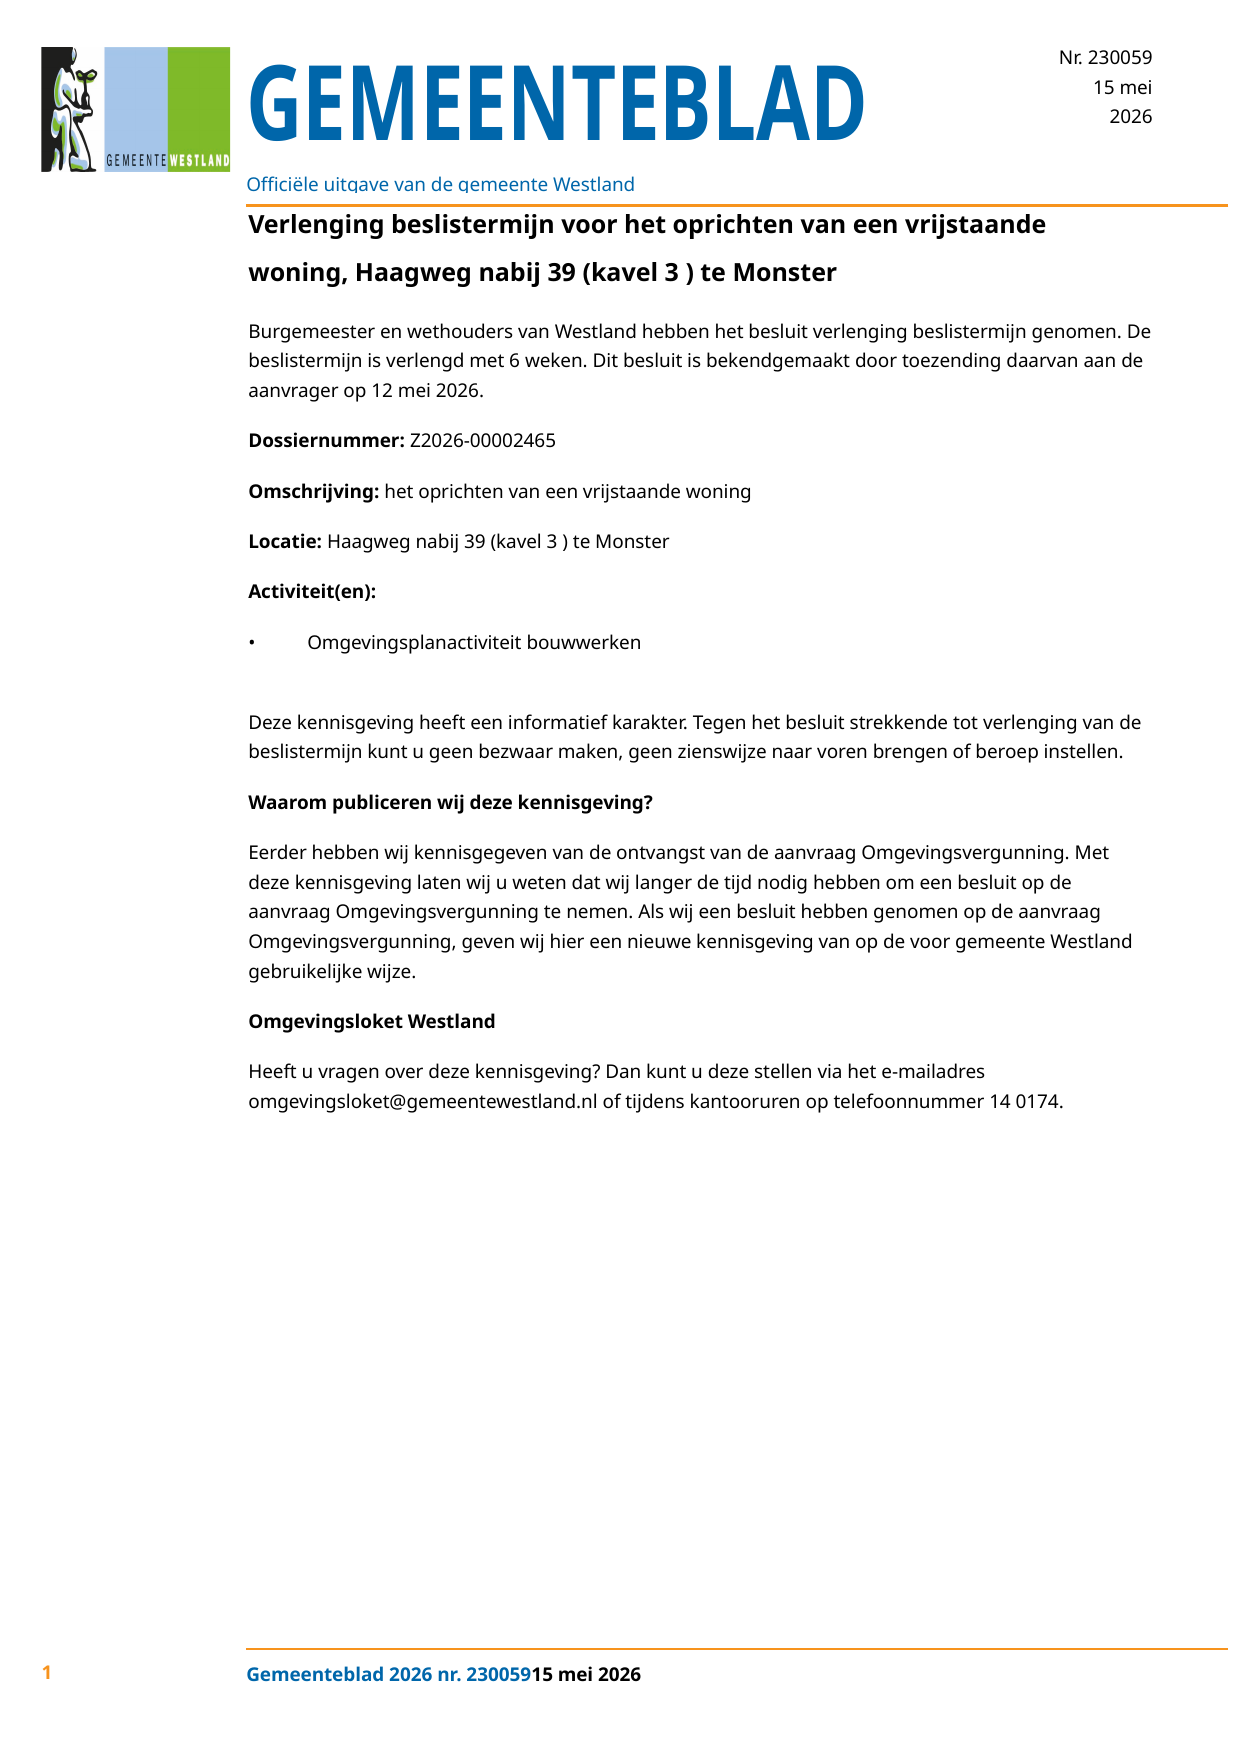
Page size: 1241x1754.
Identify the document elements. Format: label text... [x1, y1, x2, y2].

text Omgevingsloket Westland [248, 1008, 1152, 1034]
picture [41, 47, 231, 172]
text Heeft u vragen over deze kennisgeving? Dan kunt u deze stellen via het e-mailadres omgevingsloket@gemeentewestland.nl of tijdens kantooruren op telefoonnummer 14 0174. [248, 1059, 1152, 1114]
text Activiteit(en): [248, 579, 1152, 604]
text Verlenging beslistermijn voor het oprichten van een vrijstaande woning, Haagweg nabij 39 (kavel 3 ) te Monster [248, 207, 1152, 288]
text Deze kennisgeving heeft een informatief karakter. Tegen het besluit strekkende tot verlenging van de beslistermijn kunt u geen bezwaar maken, geen zienswijze naar voren brengen of beroep instellen. [248, 709, 1152, 764]
text Burgemeester en wethouders van Westland hebben het besluit verlenging beslistermijn genomen. De beslistermijn is verlengd met 6 weken. Dit besluit is bekendgemaakt door toezending daarvan aan de aanvrager op 12 mei 2026. [248, 318, 1152, 403]
text Waarom publiceren wij deze kennisgeving? [248, 789, 1152, 815]
text Omschrijving: het oprichten van een vrijstaande woning [248, 478, 1152, 504]
text Dossiernummer: Z2026-00002465 [248, 427, 1152, 453]
text Eerder hebben wij kennisgegeven van de ontvangst van de aanvraag Omgevingsvergunning. Met deze kennisgeving laten wij u weten dat wij langer de tijd nodig hebben om een besluit op de aanvraag Omgevingsvergunning te nemen. Als wij een besluit hebben genomen op de aanvraag Omgevingsvergunning, geven wij hier een nieuwe kennisgeving van op de voor gemeente Westland gebruikelijke wijze. [248, 839, 1152, 984]
list Omgevingsplanactiviteit bouwwerken [248, 629, 1152, 655]
text Locatie: Haagweg nabij 39 (kavel 3 ) te Monster [248, 528, 1152, 554]
